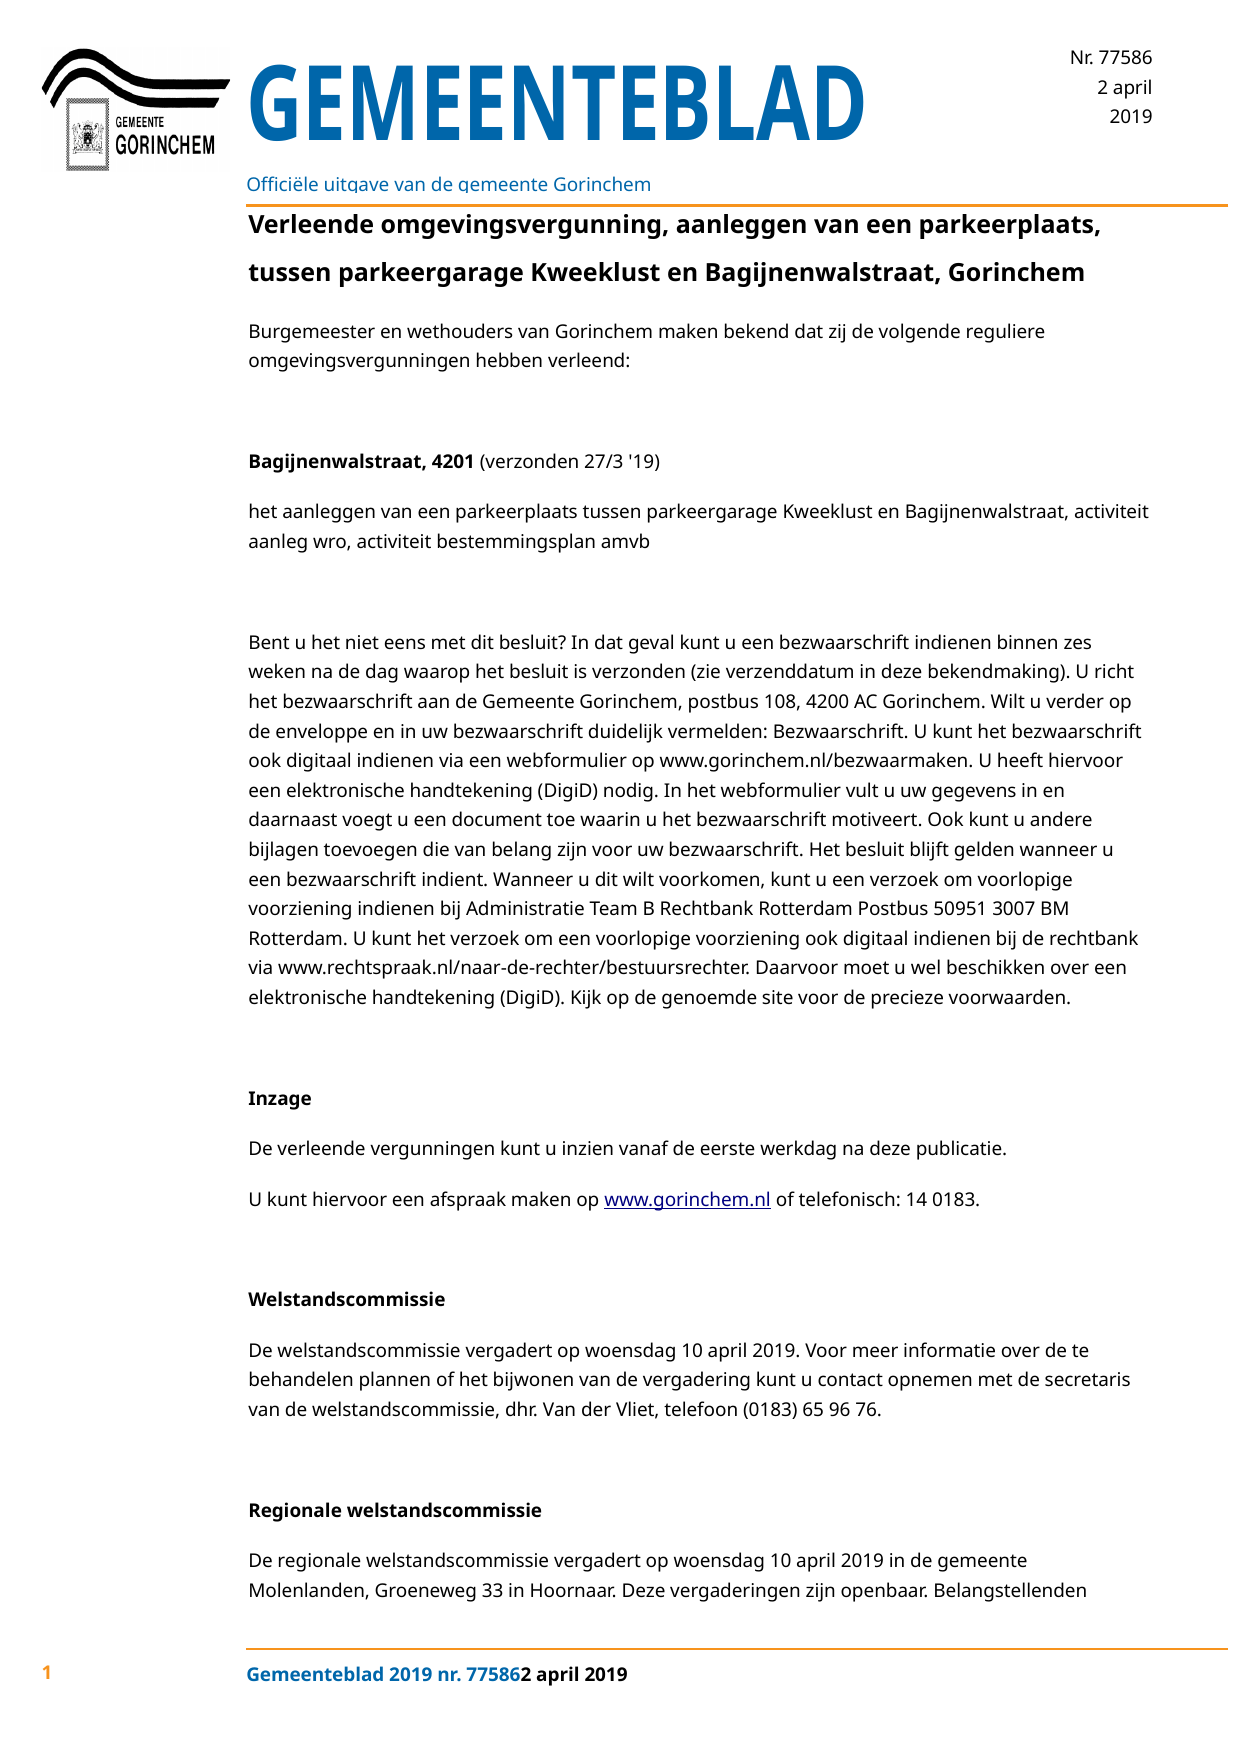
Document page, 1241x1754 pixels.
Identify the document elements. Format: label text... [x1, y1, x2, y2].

text het aanleggen van een parkeerplaats tussen parkeergarage Kweeklust en Bagijnenwalstraat, activiteit aanleg wro, activiteit bestemmingsplan amvb [248, 499, 1152, 554]
text De verleende vergunningen kunt u inzien vanaf de eerste werkdag na deze publicatie. [248, 1135, 1152, 1161]
text De regionale welstandscommissie vergadert op woensdag 10 april 2019 in de gemeente Molenlanden, Groeneweg 33 in Hoornaar. Deze vergaderingen zijn openbaar. Belangstellenden [248, 1547, 1152, 1603]
picture [41, 47, 231, 172]
text De welstandscommissie vergadert op woensdag 10 april 2019. Voor meer informatie over de te behandelen plannen of het bijwonen van de vergadering kunt u contact opnemen met de secretaris van de welstandscommissie, dhr. Van der Vliet, telefoon (0183) 65 96 76. [248, 1337, 1152, 1422]
text Bent u het niet eens met dit besluit? In dat geval kunt u een bezwaarschrift indienen binnen zes weken na de dag waarop het besluit is verzonden (zie verzenddatum in deze bekendmaking). U richt het bezwaarschrift aan de Gemeente Gorinchem, postbus 108, 4200 AC Gorinchem. Wilt u verder op de enveloppe en in uw bezwaarschrift duidelijk vermelden: Bezwaarschrift. U kunt het bezwaarschrift ook digitaal indienen via een webformulier op www.gorinchem.nl/bezwaarmaken. U heeft hiervoor een elektronische handtekening (DigiD) nodig. In het webformulier vult u uw gegevens in en daarnaast voegt u een document toe waarin u het bezwaarschrift motiveert. Ook kunt u andere bijlagen toevoegen die van belang zijn voor uw bezwaarschrift. Het besluit blijft gelden wanneer u een bezwaarschrift indient. Wanneer u dit wilt voorkomen, kunt u een verzoek om voorlopige voorziening indienen bij Administratie Team B Rechtbank Rotterdam Postbus 50951 3007 BM Rotterdam. U kunt het verzoek om een voorlopige voorziening ook digitaal indienen bij de rechtbank via www.rechtspraak.nl/naar-de-rechter/bestuursrechter. Daarvoor moet u wel beschikken over een elektronische handtekening (DigiD). Kijk op de genoemde site voor de precieze voorwaarden. [248, 629, 1152, 1010]
text Verleende omgevingsvergunning, aanleggen van een parkeerplaats, tussen parkeergarage Kweeklust en Bagijnenwalstraat, Gorinchem [248, 207, 1152, 288]
text Regionale welstandscommissie [248, 1497, 1152, 1523]
text U kunt hiervoor een afspraak maken op www.gorinchem.nl of telefonisch: 14 0183. [248, 1186, 1152, 1212]
text Welstandscommissie [248, 1287, 1152, 1312]
text Bagijnenwalstraat, 4201 (verzonden 27/3 '19) [248, 448, 1152, 474]
text Burgemeester en wethouders van Gorinchem maken bekend dat zij de volgende reguliere omgevingsvergunningen hebben verleend: [248, 318, 1152, 373]
text Inzage [248, 1085, 1152, 1111]
